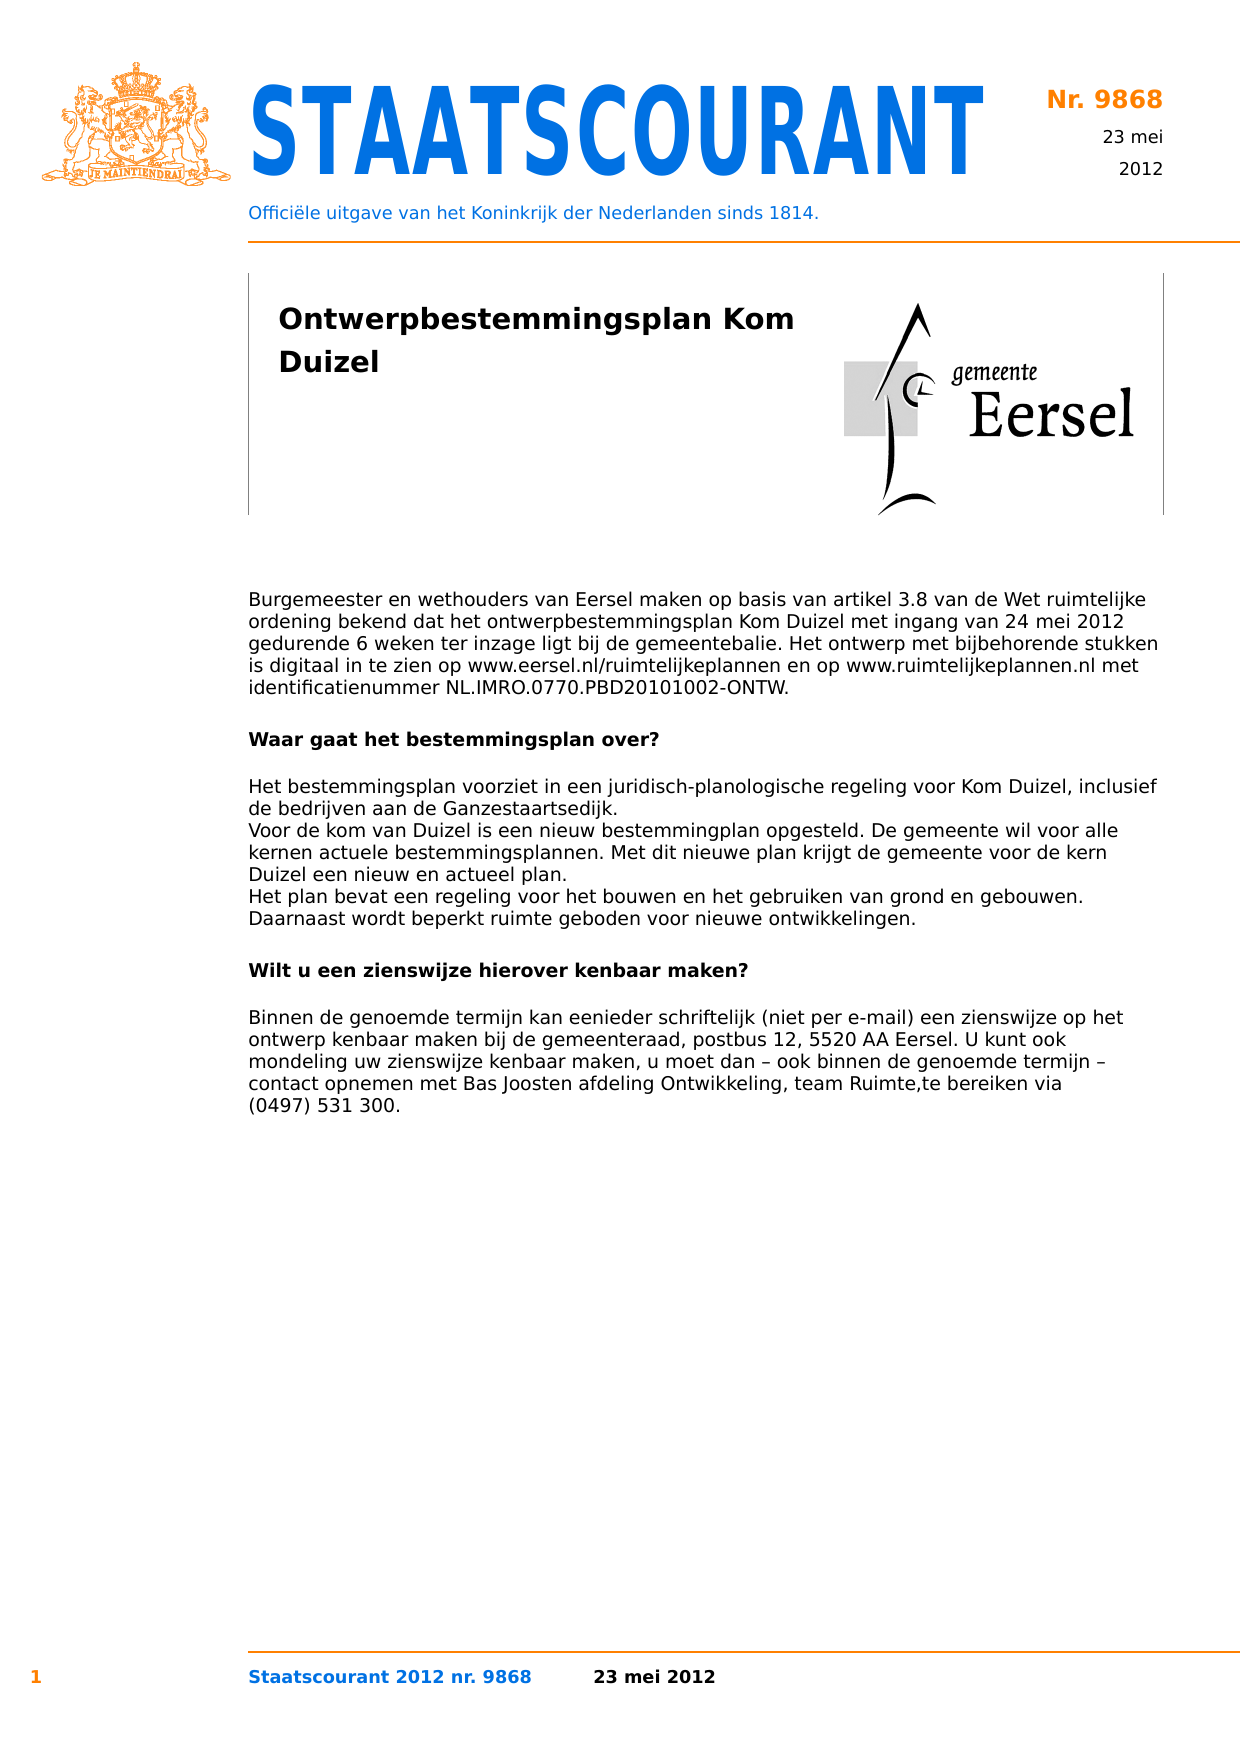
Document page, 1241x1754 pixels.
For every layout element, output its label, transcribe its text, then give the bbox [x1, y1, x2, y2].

table_header STAATSCOURANT [248, 62, 998, 203]
picture [41, 62, 231, 186]
table_cell 23 mei [998, 121, 1240, 153]
text Voor de kom van Duizel is een nieuw bestemmingplan opgesteld. De gemeente wil voor alle kernen actuele bestemmingsplannen. Met dit nieuwe plan krijgt de gemeente voor de kern Duizel een nieuw en actueel plan. [248, 820, 1163, 886]
text Binnen de genoemde termijn kan eenieder schriftelijk (niet per e-mail) een zienswijze op het ontwerp kenbaar maken bij de gemeenteraad, postbus 12, 5520 AA Eersel. U kunt ook mondeling uw zienswijze kenbaar maken, u moet dan – ook binnen de genoemde termijn – contact opnemen met Bas Joosten afdeling Ontwikkeling, team Ruimte,te bereiken via (0497) 531 300. [248, 1007, 1163, 1117]
table_header Nr. 9868 [998, 62, 1240, 121]
table_cell Officiële uitgave van het Koninkrijk der Nederlanden sinds 1814. [248, 203, 1240, 241]
subtitle Waar gaat het bestemmingsplan over? [248, 729, 1163, 751]
table_cell 2012 [998, 153, 1240, 203]
text Het bestemmingsplan voorziet in een juridisch-planologische regeling voor Kom Duizel, inclusief de bedrijven aan de Ganzestaartsedijk. [248, 776, 1163, 820]
table_header [25, 62, 248, 241]
subtitle Ontwerpbestemmingsplan Kom Duizel [249, 273, 1163, 515]
picture [844, 302, 1134, 516]
subtitle Wilt u een zienswijze hierover kenbaar maken? [248, 960, 1163, 982]
text Burgemeester en wethouders van Eersel maken op basis van artikel 3.8 van de Wet ruimtelijke ordening bekend dat het ontwerpbestemmingsplan Kom Duizel met ingang van 24 mei 2012 gedurende 6 weken ter inzage ligt bij de gemeentebalie. Het ontwerp met bijbehorende stukken is digitaal in te zien op www.eersel.nl/ruimtelijkeplannen en op www.ruimtelijkeplannen.nl met identificatienummer NL.IMRO.0770.PBD20101002-ONTW. [248, 589, 1163, 699]
text Het plan bevat een regeling voor het bouwen en het gebruiken van grond en gebouwen. Daarnaast wordt beperkt ruimte geboden voor nieuwe ontwikkelingen. [248, 886, 1163, 930]
